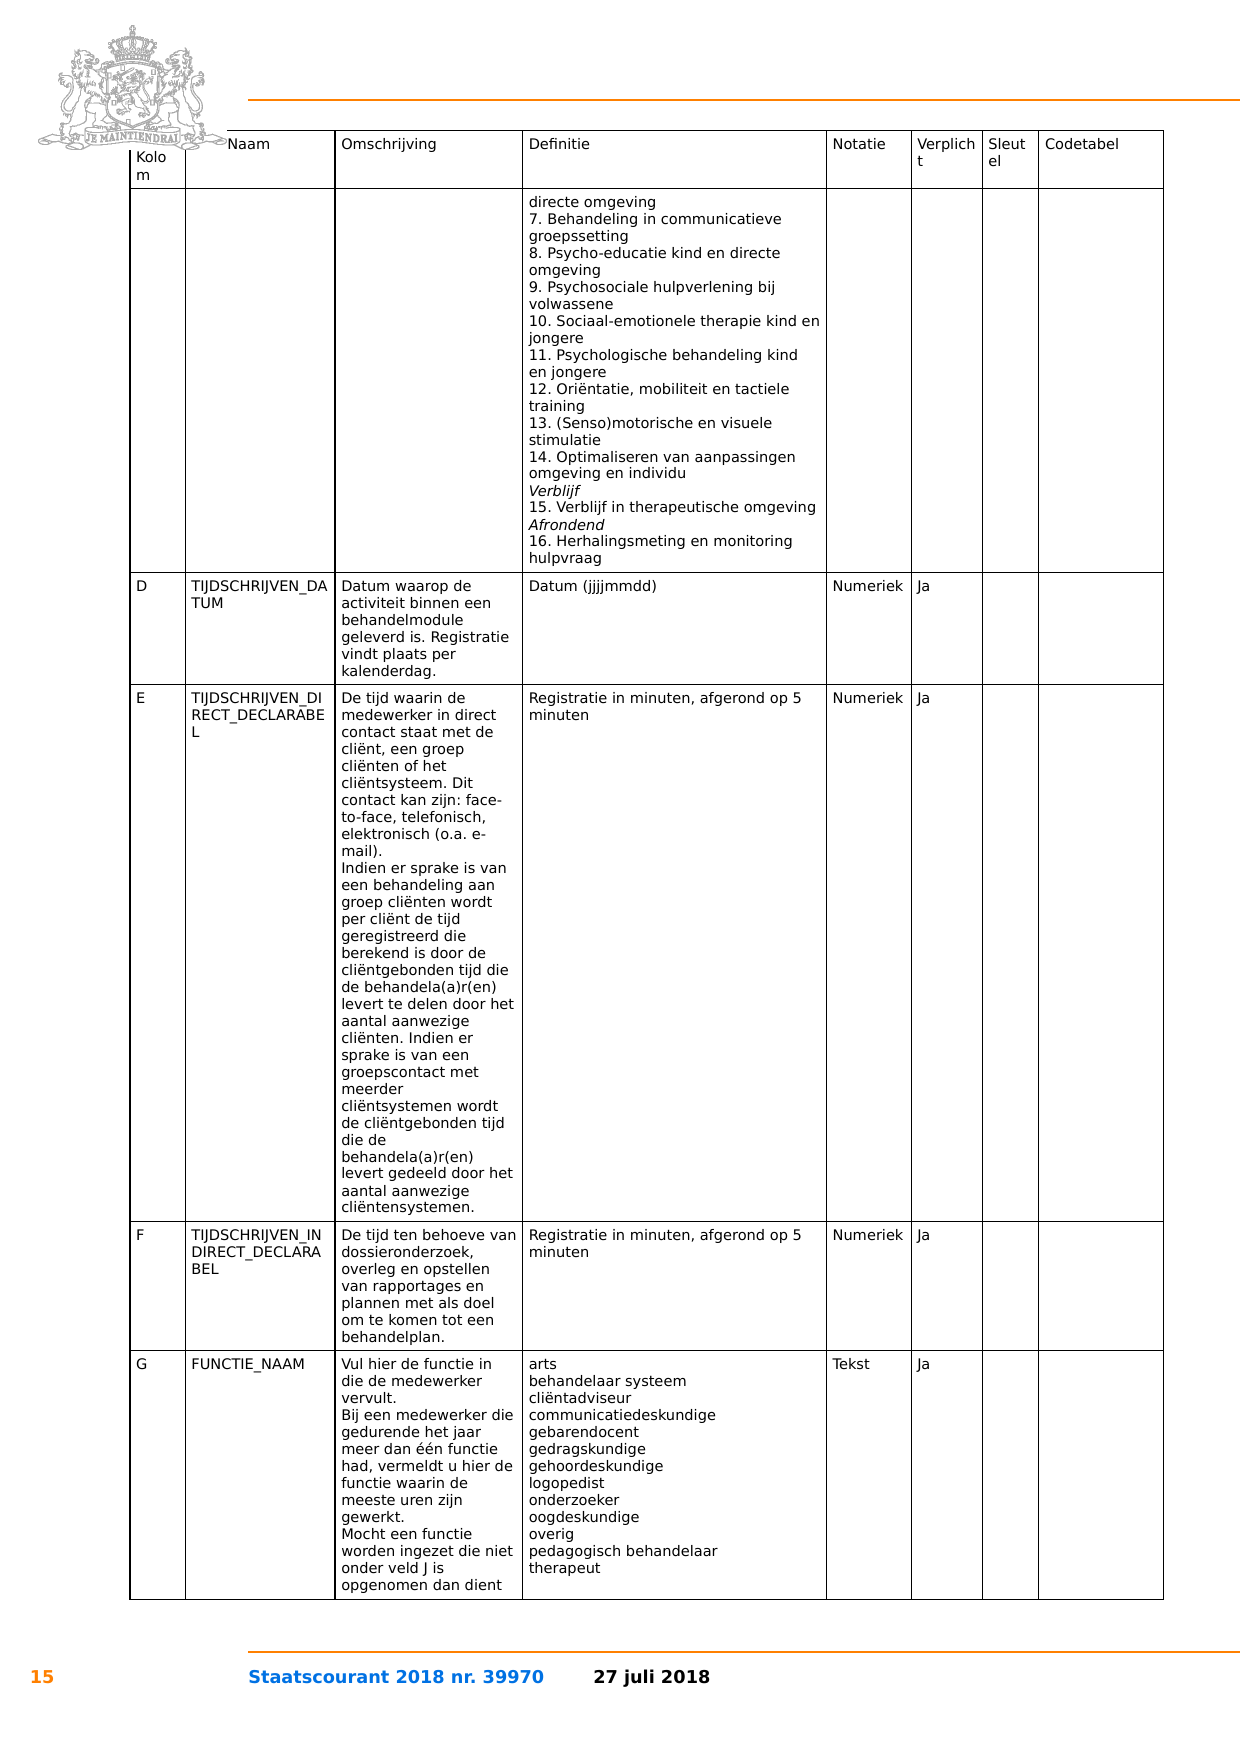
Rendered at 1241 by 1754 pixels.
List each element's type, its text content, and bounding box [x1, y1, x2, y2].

table_cell [912, 189, 982, 572]
table_cell [1039, 1222, 1163, 1350]
table_cell Tekst [827, 1351, 911, 1598]
table_cell Ja [912, 573, 982, 684]
table_cell [983, 573, 1038, 684]
table_cell [983, 1351, 1038, 1598]
table_header Naam [186, 131, 334, 188]
table_cell F [131, 1222, 185, 1350]
table_cell TIJDSCHRIJVEN_DIRECT_DECLARABEL [186, 685, 334, 1221]
table_cell Registratie in minuten, afgerond op 5 minuten [523, 685, 826, 1221]
table_cell Datum (jjjjmmdd) [523, 573, 826, 684]
table_cell Numeriek [827, 685, 911, 1221]
table_cell arts behandelaar systeem cliëntadviseur communicatiedeskundige gebarendocent gedragskundige gehoordeskundige logopedist onderzoeker oogdeskundige overig pedagogisch behandelaar therapeut [523, 1351, 826, 1598]
table_cell E [131, 685, 185, 1221]
table_cell Ja [912, 1222, 982, 1350]
table_cell [827, 189, 911, 572]
table_cell Vul hier de functie in die de medewerker vervult. Bij een medewerker die gedurende het jaar meer dan één functie had, vermeldt u hier de functie waarin de meeste uren zijn gewerkt. Mocht een functie worden ingezet die niet onder veld J is opgenomen dan dient [336, 1351, 522, 1598]
table_header Sleutel [983, 131, 1038, 188]
table_cell De tijd ten behoeve van dossieronderzoek, overleg en opstellen van rapportages en plannen met als doel om te komen tot een behandelplan. [336, 1222, 522, 1350]
table_cell Ja [912, 1351, 982, 1598]
table_header Verplicht [912, 131, 982, 188]
table_cell TIJDSCHRIJVEN_INDIRECT_DECLARABEL [186, 1222, 334, 1350]
table_cell Numeriek [827, 573, 911, 684]
table_cell [1039, 573, 1163, 684]
table_cell Ja [912, 685, 982, 1221]
table_cell [336, 189, 522, 572]
table_header Omschrijving [336, 131, 522, 188]
table_cell [983, 1222, 1038, 1350]
table_cell directe omgeving 7. Behandeling in communicatieve groepssetting 8. Psycho-educatie kind en directe omgeving 9. Psychosociale hulpverlening bij volwassene 10. Sociaal-emotionele therapie kind en jongere 11. Psychologische behandeling kind en jongere 12. Oriëntatie, mobiliteit en tactiele training 13. (Senso)motorische en visuele stimulatie 14. Optimaliseren van aanpassingen omgeving en individu Verblijf 15. Verblijf in therapeutische omgeving Afrondend 16. Herhalingsmeting en monitoring hulpvraag [523, 189, 826, 572]
table_cell [186, 189, 334, 572]
table_cell FUNCTIE_NAAM [186, 1351, 334, 1598]
table_cell D [131, 573, 185, 684]
table_cell Numeriek [827, 1222, 911, 1350]
table_cell [131, 189, 185, 572]
table_cell Registratie in minuten, afgerond op 5 minuten [523, 1222, 826, 1350]
table_cell [983, 685, 1038, 1221]
picture [38, 25, 227, 150]
table_cell [1039, 1351, 1163, 1598]
table_cell G [131, 1351, 185, 1598]
table_cell De tijd waarin de medewerker in direct contact staat met de cliënt, een groep cliënten of het cliëntsysteem. Dit contact kan zijn: face-to-face, telefonisch, elektronisch (o.a. e-mail). Indien er sprake is van een behandeling aan groep cliënten wordt per cliënt de tijd geregistreerd die berekend is door de cliëntgebonden tijd die de behandela(a)r(en) levert te delen door het aantal aanwezige cliënten. Indien er sprake is van een groepscontact met meerder cliëntsystemen wordt de cliëntgebonden tijd die de behandela(a)r(en) levert gedeeld door het aantal aanwezige cliëntensystemen. [336, 685, 522, 1221]
table_cell [1039, 685, 1163, 1221]
table_header Codetabel [1039, 131, 1163, 188]
table_header Definitie [523, 131, 826, 188]
table_header Notatie [827, 131, 911, 188]
table_cell [1039, 189, 1163, 572]
table_cell Datum waarop de activiteit binnen een behandelmodule geleverd is. Registratie vindt plaats per kalenderdag. [336, 573, 522, 684]
table_cell TIJDSCHRIJVEN_DATUM [186, 573, 334, 684]
table_cell [983, 189, 1038, 572]
table_header Kolom [131, 150, 185, 188]
